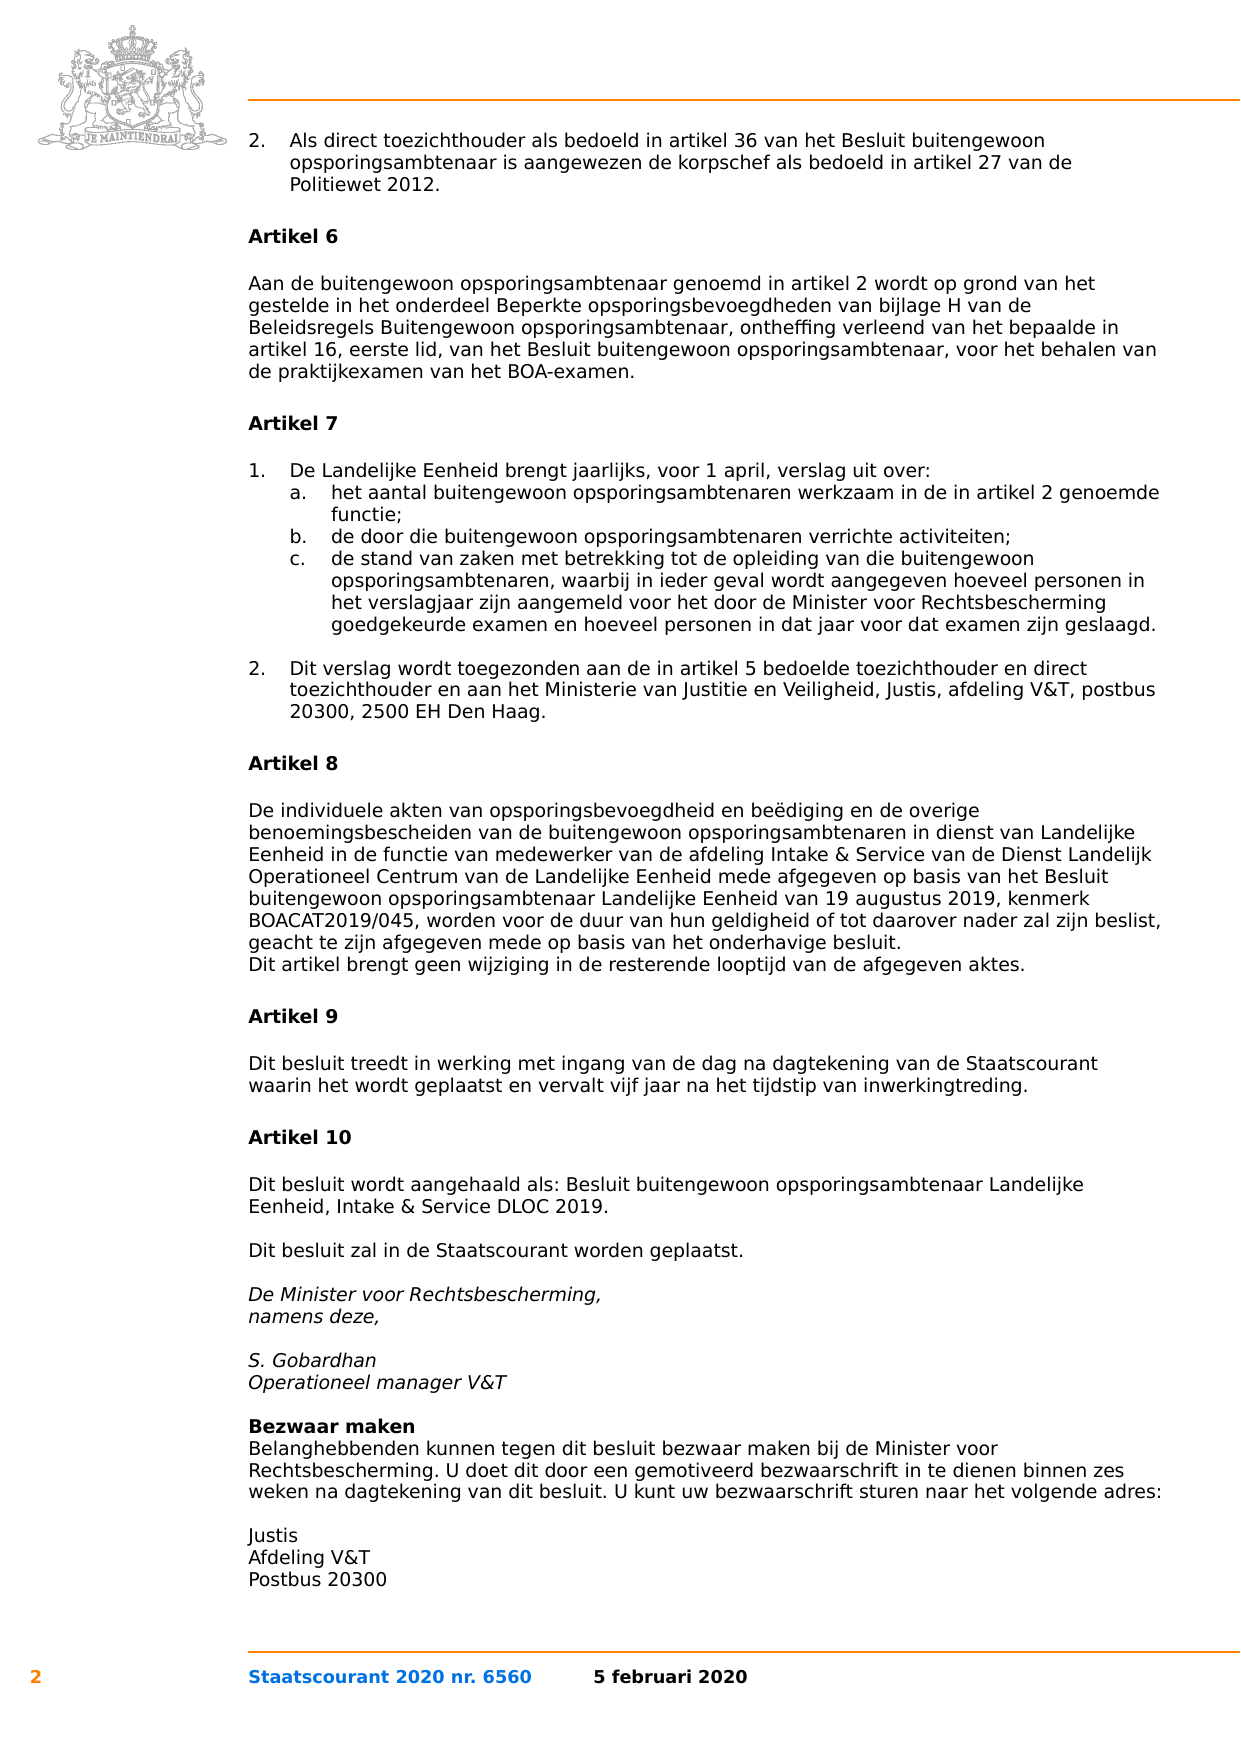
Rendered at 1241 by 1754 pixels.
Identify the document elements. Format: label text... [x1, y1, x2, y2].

picture [38, 25, 227, 150]
text 1. De Landelijke Eenheid brengt jaarlijks, voor 1 april, verslag uit over: [248, 460, 1163, 482]
subtitle Artikel 6 [248, 226, 1163, 248]
subtitle Artikel 10 [248, 1127, 1163, 1149]
text Dit artikel brengt geen wijziging in de resterende looptijd van de afgegeven aktes. [248, 954, 1163, 976]
text a. het aantal buitengewoon opsporingsambtenaren werkzaam in de in artikel 2 genoemde functie; [289, 482, 1163, 526]
text b. de door die buitengewoon opsporingsambtenaren verrichte activiteiten; [289, 526, 1163, 548]
subtitle Artikel 7 [248, 413, 1163, 435]
text 2. Als direct toezichthouder als bedoeld in artikel 36 van het Besluit buitengewoon opsporingsambtenaar is aangewezen de korpschef als bedoeld in artikel 27 van de Politiewet 2012. [248, 130, 1163, 196]
text Bezwaar maken [248, 1416, 1163, 1437]
text De individuele akten van opsporingsbevoegdheid en beëdiging en de overige benoemingsbescheiden van de buitengewoon opsporingsambtenaren in dienst van Landelijke Eenheid in de functie van medewerker van de afdeling Intake & Service van de Dienst Landelijk Operationeel Centrum van de Landelijke Eenheid mede afgegeven op basis van het Besluit buitengewoon opsporingsambtenaar Landelijke Eenheid van 19 augustus 2019, kenmerk BOACAT2019/045, worden voor de duur van hun geldigheid of tot daarover nader zal zijn beslist, geacht te zijn afgegeven mede op basis van het onderhavige besluit. [248, 800, 1163, 954]
subtitle Artikel 8 [248, 753, 1163, 775]
text Dit besluit wordt aangehaald als: Besluit buitengewoon opsporingsambtenaar Landelijke Eenheid, Intake & Service DLOC 2019. [248, 1174, 1163, 1218]
text c. de stand van zaken met betrekking tot de opleiding van die buitengewoon opsporingsambtenaren, waarbij in ieder geval wordt aangegeven hoeveel personen in het verslagjaar zijn aangemeld voor het door de Minister voor Rechtsbescherming goedgekeurde examen en hoeveel personen in dat jaar voor dat examen zijn geslaagd. [289, 548, 1163, 636]
text Belanghebbenden kunnen tegen dit besluit bezwaar maken bij de Minister voor Rechtsbescherming. U doet dit door een gemotiveerd bezwaarschrift in te dienen binnen zes weken na dagtekening van dit besluit. U kunt uw bezwaarschrift sturen naar het volgende adres: [248, 1437, 1163, 1503]
text Dit besluit treedt in werking met ingang van de dag na dagtekening van de Staatscourant waarin het wordt geplaatst en vervalt vijf jaar na het tijdstip van inwerkingtreding. [248, 1053, 1163, 1097]
text Dit besluit zal in de Staatscourant worden geplaatst. [248, 1240, 1163, 1262]
text Aan de buitengewoon opsporingsambtenaar genoemd in artikel 2 wordt op grond van het gestelde in het onderdeel Beperkte opsporingsbevoegdheden van bijlage H van de Beleidsregels Buitengewoon opsporingsambtenaar, ontheffing verleend van het bepaalde in artikel 16, eerste lid, van het Besluit buitengewoon opsporingsambtenaar, voor het behalen van de praktijkexamen van het BOA-examen. [248, 273, 1163, 383]
text Afdeling V&T [248, 1547, 1163, 1569]
text Postbus 20300 [248, 1569, 1163, 1591]
text De Minister voor Rechtsbescherming, namens deze, S. Gobardhan Operationeel manager V&T [248, 1284, 1163, 1394]
text 2. Dit verslag wordt toegezonden aan de in artikel 5 bedoelde toezichthouder en direct toezichthouder en aan het Ministerie van Justitie en Veiligheid, Justis, afdeling V&T, postbus 20300, 2500 EH Den Haag. [248, 657, 1163, 723]
subtitle Artikel 9 [248, 1006, 1163, 1028]
text Justis [248, 1525, 1163, 1547]
